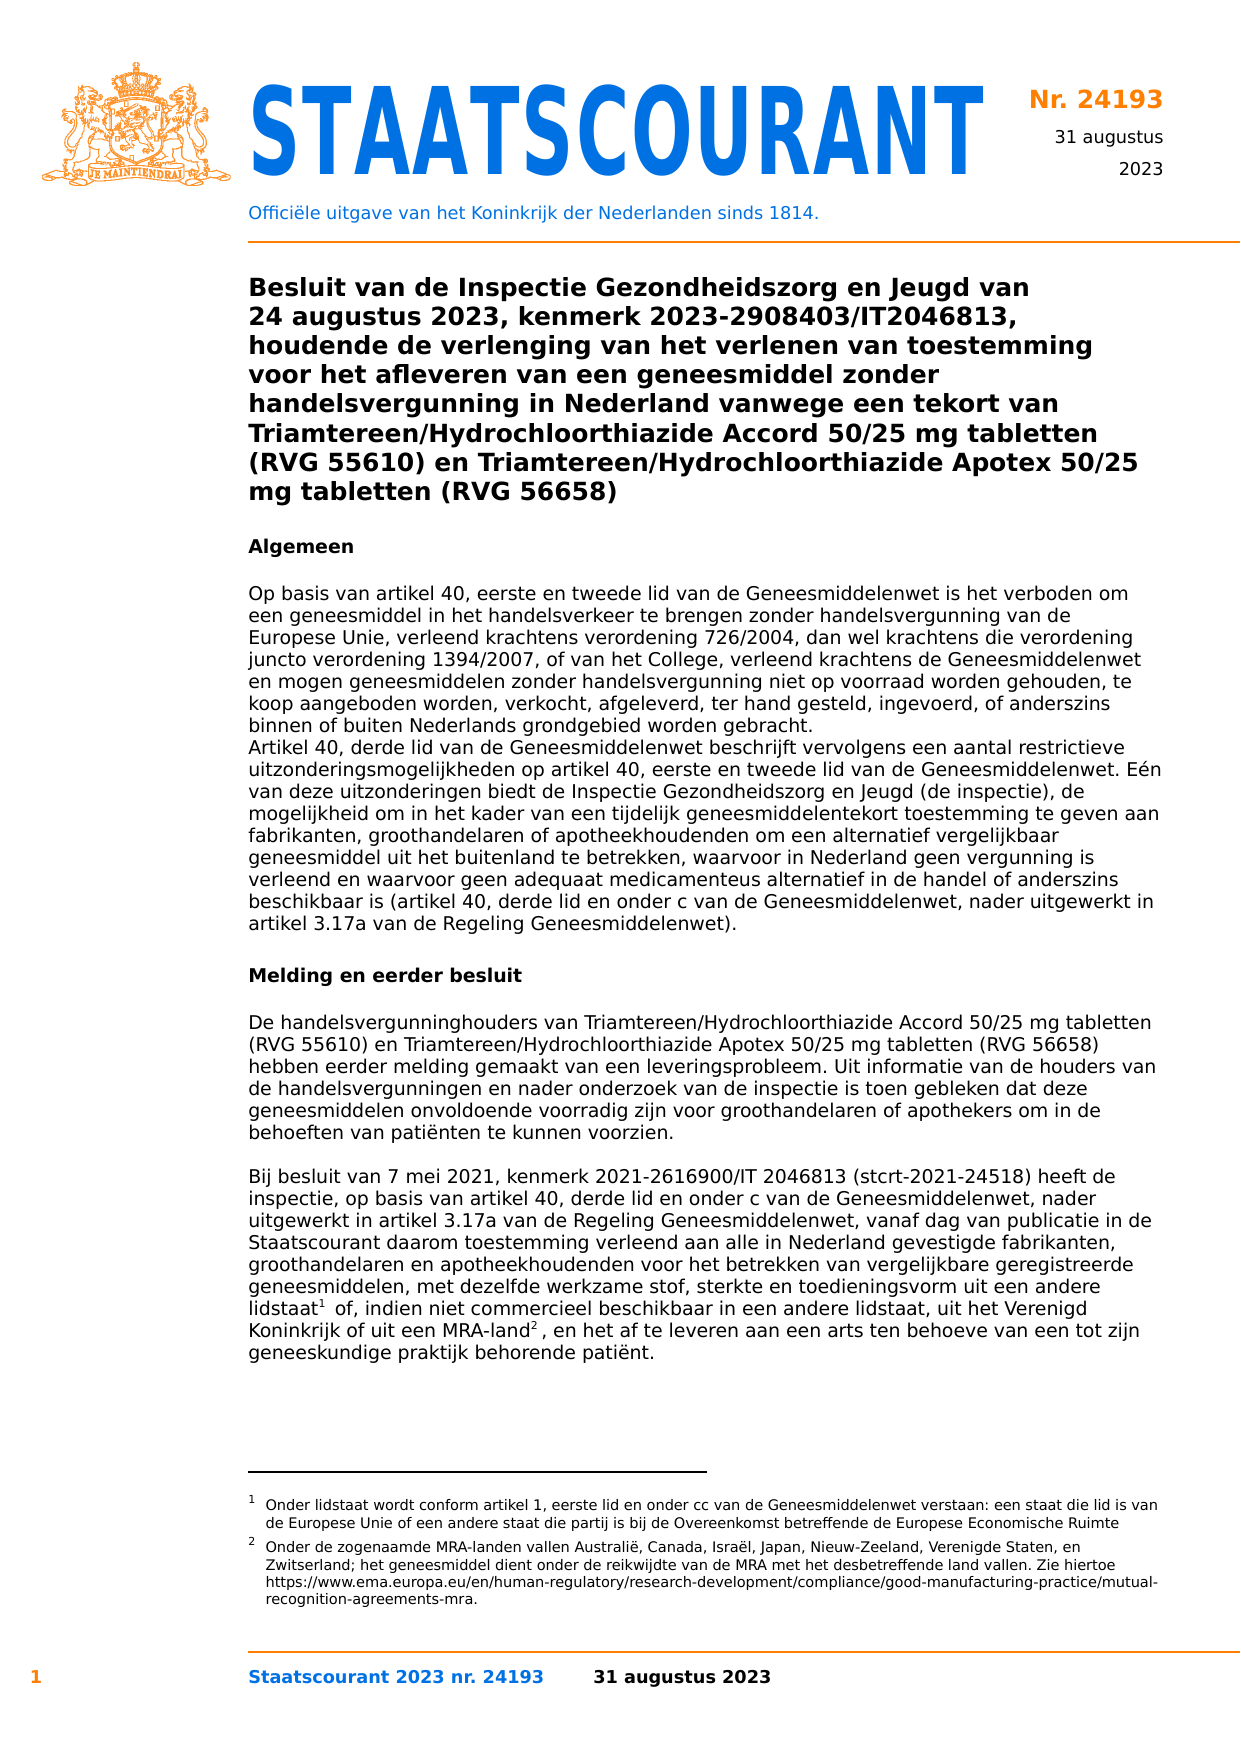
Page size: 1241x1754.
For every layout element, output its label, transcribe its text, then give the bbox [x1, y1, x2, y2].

text Bij besluit van 7 mei 2021, kenmerk 2021-2616900/IT 2046813 (stcrt-2021-24518) heeft de inspectie, op basis van artikel 40, derde lid en onder c van de Geneesmiddelenwet, nader uitgewerkt in artikel 3.17a van de Regeling Geneesmiddelenwet, vanaf dag van publicatie in de Staatscourant daarom toestemming verleend aan alle in Nederland gevestigde fabrikanten, groothandelaren en apotheekhoudenden voor het betrekken van vergelijkbare geregistreerde geneesmiddelen, met dezelfde werkzame stof, sterkte en toedieningsvorm uit een andere lidstaat of, indien niet commercieel beschikbaar in een andere lidstaat, uit het Verenigd Koninkrijk of uit een MRA-land, en het af te leveren aan een arts ten behoeve van een tot zijn geneeskundige praktijk behorende patiënt. [248, 1166, 1163, 1363]
table_cell 2023 [998, 153, 1240, 203]
text Artikel 40, derde lid van de Geneesmiddelenwet beschrijft vervolgens een aantal restrictieve uitzonderingsmogelijkheden op artikel 40, eerste en tweede lid van de Geneesmiddelenwet. Eén van deze uitzonderingen biedt de Inspectie Gezondheidszorg en Jeugd (de inspectie), de mogelijkheid om in het kader van een tijdelijk geneesmiddelentekort toestemming te geven aan fabrikanten, groothandelaren of apotheekhoudenden om een alternatief vergelijkbaar geneesmiddel uit het buitenland te betrekken, waarvoor in Nederland geen vergunning is verleend en waarvoor geen adequaat medicamenteus alternatief in de handel of anderszins beschikbaar is (artikel 40, derde lid en onder c van de Geneesmiddelenwet, nader uitgewerkt in artikel 3.17a van de Regeling Geneesmiddelenwet). [248, 737, 1163, 935]
table_header Nr. 24193 [998, 62, 1240, 121]
text De handelsvergunninghouders van Triamtereen/Hydrochloorthiazide Accord 50/25 mg tabletten (RVG 55610) en Triamtereen/Hydrochloorthiazide Apotex 50/25 mg tabletten (RVG 56658) hebben eerder melding gemaakt van een leveringsprobleem. Uit informatie van de houders van de handelsvergunningen en nader onderzoek van de inspectie is toen gebleken dat deze geneesmiddelen onvoldoende voorradig zijn voor groothandelaren of apothekers om in de behoeften van patiënten te kunnen voorzien. [248, 1012, 1163, 1144]
picture [41, 62, 231, 186]
subtitle Algemeen [248, 536, 1163, 558]
table_header STAATSCOURANT [248, 62, 998, 203]
text Op basis van artikel 40, eerste en tweede lid van de Geneesmiddelenwet is het verboden om een geneesmiddel in het handelsverkeer te brengen zonder handelsvergunning van de Europese Unie, verleend krachtens verordening 726/2004, dan wel krachtens die verordening juncto verordening 1394/2007, of van het College, verleend krachtens de Geneesmiddelenwet en mogen geneesmiddelen zonder handelsvergunning niet op voorraad worden gehouden, te koop aangeboden worden, verkocht, afgeleverd, ter hand gesteld, ingevoerd, of anderszins binnen of buiten Nederlands grondgebied worden gebracht. [248, 583, 1163, 737]
subtitle Besluit van de Inspectie Gezondheidszorg en Jeugd van 24 augustus 2023, kenmerk 2023-2908403/IT2046813, houdende de verlenging van het verlenen van toestemming voor het afleveren van een geneesmiddel zonder handelsvergunning in Nederland vanwege een tekort van Triamtereen/Hydrochloorthiazide Accord 50/25 mg tabletten (RVG 55610) en Triamtereen/Hydrochloorthiazide Apotex 50/25 mg tabletten (RVG 56658) [248, 273, 1163, 506]
table_cell 31 augustus [998, 121, 1240, 153]
subtitle Melding en eerder besluit [248, 965, 1163, 987]
table_header [25, 62, 248, 241]
text Onder de zogenaamde MRA-landen vallen Australië, Canada, Israël, Japan, Nieuw-Zeeland, Verenigde Staten, en Zwitserland; het geneesmiddel dient onder de reikwijdte van de MRA met het desbetreffende land vallen. Zie hiertoe https://www.ema.europa.eu/en/human-regulatory/research-development/compliance/good-manufacturing-practice/mutual-recognition-agreements-mra. [248, 1535, 1163, 1608]
text Onder lidstaat wordt conform artikel 1, eerste lid en onder cc van de Geneesmiddelenwet verstaan: een staat die lid is van de Europese Unie of een andere staat die partij is bij de Overeenkomst betreffende de Europese Economische Ruimte [248, 1493, 1163, 1532]
table_cell Officiële uitgave van het Koninkrijk der Nederlanden sinds 1814. [248, 203, 1240, 241]
